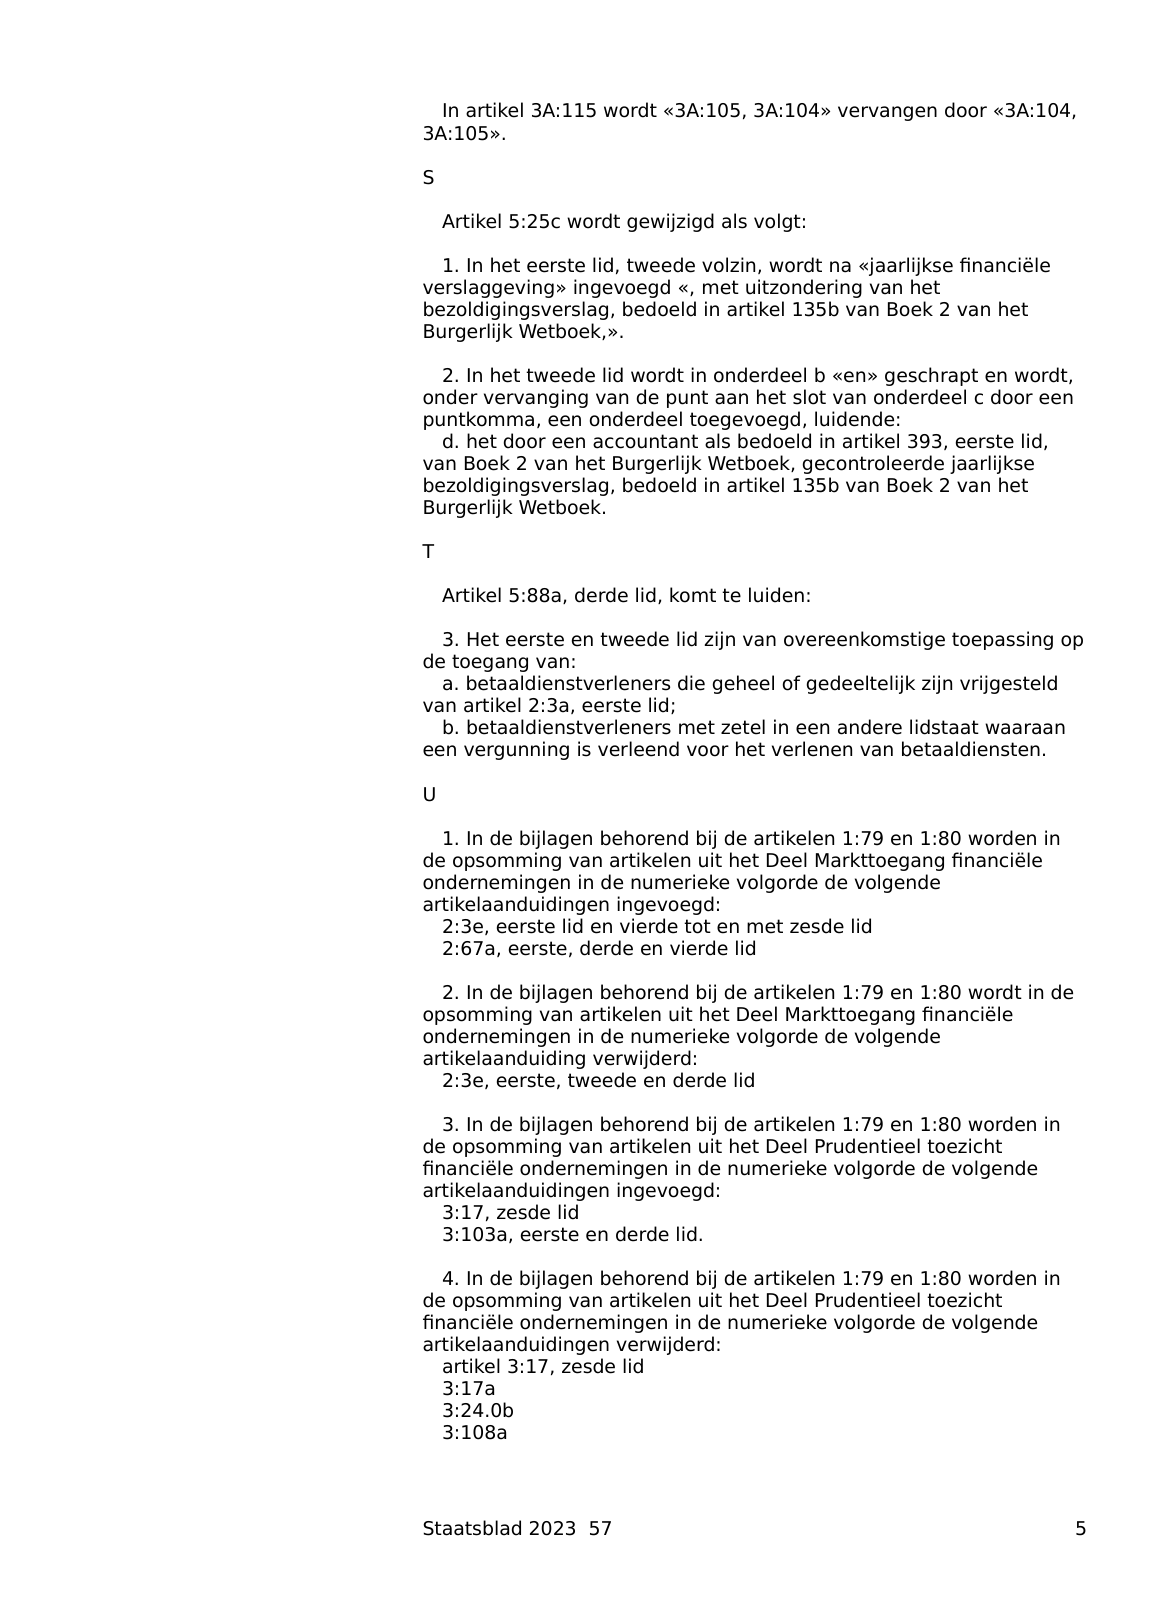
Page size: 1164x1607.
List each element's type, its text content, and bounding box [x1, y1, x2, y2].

text 3:24.0b [422, 1400, 1087, 1422]
text 2:3e, eerste, tweede en derde lid [422, 1069, 1087, 1092]
text d. het door een accountant als bedoeld in artikel 393, eerste lid, van Boek 2 van het Burgerlijk Wetboek, gecontroleerde jaarlijkse bezoldigingsverslag, bedoeld in artikel 135b van Boek 2 van het Burgerlijk Wetboek. [422, 431, 1087, 519]
text T [422, 541, 1087, 563]
text Artikel 5:25c wordt gewijzigd als volgt: [422, 211, 1087, 233]
text 3:17a [422, 1378, 1087, 1400]
text b. betaaldienstverleners met zetel in een andere lidstaat waaraan een vergunning is verleend voor het verlenen van betaaldiensten. [422, 717, 1087, 761]
text 2:67a, eerste, derde en vierde lid [422, 937, 1087, 959]
text 3. In de bijlagen behorend bij de artikelen 1:79 en 1:80 worden in de opsomming van artikelen uit het Deel Prudentieel toezicht financiële ondernemingen in de numerieke volgorde de volgende artikelaanduidingen ingevoegd: [422, 1114, 1087, 1202]
text 2. In de bijlagen behorend bij de artikelen 1:79 en 1:80 wordt in de opsomming van artikelen uit het Deel Markttoegang financiële ondernemingen in de numerieke volgorde de volgende artikelaanduiding verwijderd: [422, 982, 1087, 1069]
text 3:108a [422, 1422, 1087, 1444]
text Artikel 5:88a, derde lid, komt te luiden: [422, 585, 1087, 607]
text S [422, 167, 1087, 188]
text In artikel 3A:115 wordt «3A:105, 3A:104» vervangen door «3A:104, 3A:105». [422, 100, 1087, 144]
text artikel 3:17, zesde lid [422, 1356, 1087, 1378]
text U [422, 783, 1087, 805]
text a. betaaldienstverleners die geheel of gedeeltelijk zijn vrijgesteld van artikel 2:3a, eerste lid; [422, 673, 1087, 717]
text 3. Het eerste en tweede lid zijn van overeenkomstige toepassing op de toegang van: [422, 629, 1087, 673]
text 4. In de bijlagen behorend bij de artikelen 1:79 en 1:80 worden in de opsomming van artikelen uit het Deel Prudentieel toezicht financiële ondernemingen in de numerieke volgorde de volgende artikelaanduidingen verwijderd: [422, 1268, 1087, 1356]
text 3:17, zesde lid [422, 1202, 1087, 1224]
text 1. In het eerste lid, tweede volzin, wordt na «jaarlijkse financiële verslaggeving» ingevoegd «, met uitzondering van het bezoldigingsverslag, bedoeld in artikel 135b van Boek 2 van het Burgerlijk Wetboek,». [422, 255, 1087, 343]
text 1. In de bijlagen behorend bij de artikelen 1:79 en 1:80 worden in de opsomming van artikelen uit het Deel Markttoegang financiële ondernemingen in de numerieke volgorde de volgende artikelaanduidingen ingevoegd: [422, 828, 1087, 916]
text 2:3e, eerste lid en vierde tot en met zesde lid [422, 916, 1087, 937]
text 3:103a, eerste en derde lid. [422, 1224, 1087, 1246]
text 2. In het tweede lid wordt in onderdeel b «en» geschrapt en wordt, onder vervanging van de punt aan het slot van onderdeel c door een puntkomma, een onderdeel toegevoegd, luidende: [422, 365, 1087, 431]
